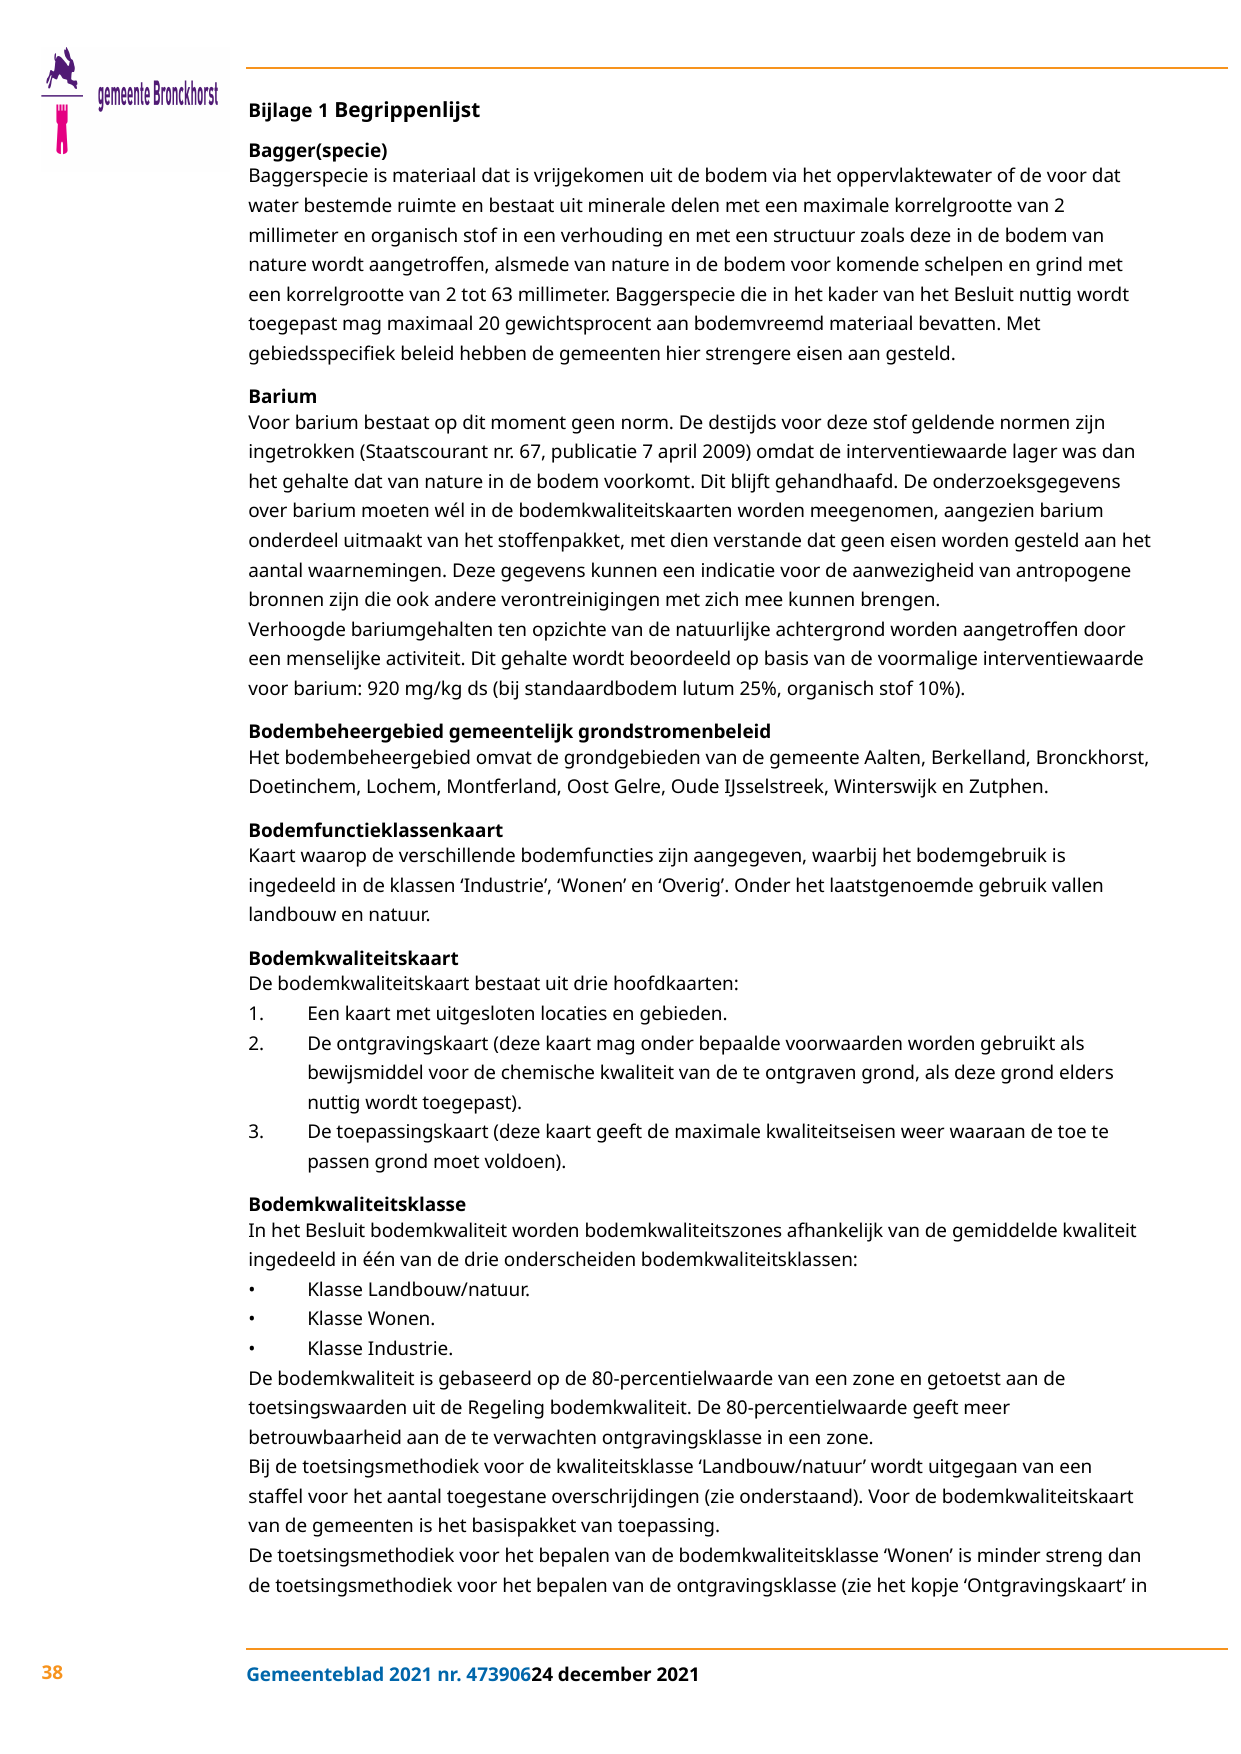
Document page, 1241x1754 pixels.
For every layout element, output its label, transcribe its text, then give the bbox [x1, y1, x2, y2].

text Bij de toetsingsmethodiek voor de kwaliteitsklasse ‘Landbouw/natuur’ wordt uitgegaan van een staffel voor het aantal toegestane overschrijdingen (zie onderstaand). Voor de bodemkwaliteitskaart van de gemeenten is het basispakket van toepassing. [248, 1453, 1152, 1538]
list Klasse Industrie. [248, 1335, 1152, 1361]
text Bagger(specie) [248, 137, 1152, 163]
text Bodemfunctieklassenkaart [248, 817, 1152, 842]
text Bodembeheergebied gemeentelijk grondstromenbeleid [248, 718, 1152, 744]
text Voor barium bestaat op dit moment geen norm. De destijds voor deze stof geldende normen zijn ingetrokken (Staatscourant nr. 67, publicatie 7 april 2009) omdat de interventiewaarde lager was dan het gehalte dat van nature in de bodem voorkomt. Dit blijft gehandhaafd. De onderzoeksgegevens over barium moeten wél in de bodemkwaliteitskaarten worden meegenomen, aangezien barium onderdeel uitmaakt van het stoffenpakket, met dien verstande dat geen eisen worden gesteld aan het aantal waarnemingen. Deze gegevens kunnen een indicatie voor de aanwezigheid van antropogene bronnen zijn die ook andere verontreinigingen met zich mee kunnen brengen. [248, 409, 1152, 612]
text Baggerspecie is materiaal dat is vrijgekomen uit de bodem via het oppervlaktewater of de voor dat water bestemde ruimte en bestaat uit minerale delen met een maximale korrelgrootte van 2 millimeter en organisch stof in een verhouding en met een structuur zoals deze in de bodem van nature wordt aangetroffen, alsmede van nature in de bodem voor komende schelpen en grind met een korrelgrootte van 2 tot 63 millimeter. Baggerspecie die in het kader van het Besluit nuttig wordt toegepast mag maximaal 20 gewichtsprocent aan bodemvreemd materiaal bevatten. Met gebiedsspecifiek beleid hebben de gemeenten hier strengere eisen aan gesteld. [248, 163, 1152, 366]
picture [41, 47, 231, 172]
text In het Besluit bodemkwaliteit worden bodemkwaliteitszones afhankelijk van de gemiddelde kwaliteit ingedeeld in één van de drie onderscheiden bodemkwaliteitsklassen: [248, 1217, 1152, 1272]
text Kaart waarop de verschillende bodemfuncties zijn aangegeven, waarbij het bodemgebruik is ingedeeld in de klassen ‘Industrie’, ‘Wonen’ en ‘Overig’. Onder het laatstgenoemde gebruik vallen landbouw en natuur. [248, 842, 1152, 927]
text Verhoogde bariumgehalten ten opzichte van de natuurlijke achtergrond worden aangetroffen door een menselijke activiteit. Dit gehalte wordt beoordeeld op basis van de voormalige interventiewaarde voor barium: 920 mg/kg ds (bij standaardbodem lutum 25%, organisch stof 10%). [248, 616, 1152, 701]
text De toetsingsmethodiek voor het bepalen van de bodemkwaliteitsklasse ‘Wonen’ is minder streng dan de toetsingsmethodiek voor het bepalen van de ontgravingsklasse (zie het kopje ‘Ontgravingskaart’ in [248, 1542, 1152, 1598]
list Een kaart met uitgesloten locaties en gebieden. [248, 1000, 1152, 1026]
text De bodemkwaliteit is gebaseerd op de 80-percentielwaarde van een zone en getoetst aan de toetsingswaarden uit de Regeling bodemkwaliteit. De 80-percentielwaarde geeft meer betrouwbaarheid aan de te verwachten ontgravingsklasse in een zone. [248, 1365, 1152, 1450]
list De toepassingskaart (deze kaart geeft de maximale kwaliteitseisen weer waaraan de toe te passen grond moet voldoen). [248, 1118, 1152, 1174]
list Klasse Landbouw/natuur. [248, 1276, 1152, 1302]
list Klasse Wonen. [248, 1306, 1152, 1331]
text Bijlage 1 Begrippenlijst [248, 95, 1152, 123]
text Bodemkwaliteitskaart [248, 945, 1152, 971]
text Het bodembeheergebied omvat de grondgebieden van de gemeente Aalten, Berkelland, Bronckhorst, Doetinchem, Lochem, Montferland, Oost Gelre, Oude IJsselstreek, Winterswijk en Zutphen. [248, 744, 1152, 799]
text De bodemkwaliteitskaart bestaat uit drie hoofdkaarten: [248, 971, 1152, 996]
list De ontgravingskaart (deze kaart mag onder bepaalde voorwaarden worden gebruikt als bewijsmiddel voor de chemische kwaliteit van de te ontgraven grond, als deze grond elders nuttig wordt toegepast). [248, 1030, 1152, 1114]
text Barium [248, 383, 1152, 409]
text Bodemkwaliteitsklasse [248, 1191, 1152, 1217]
